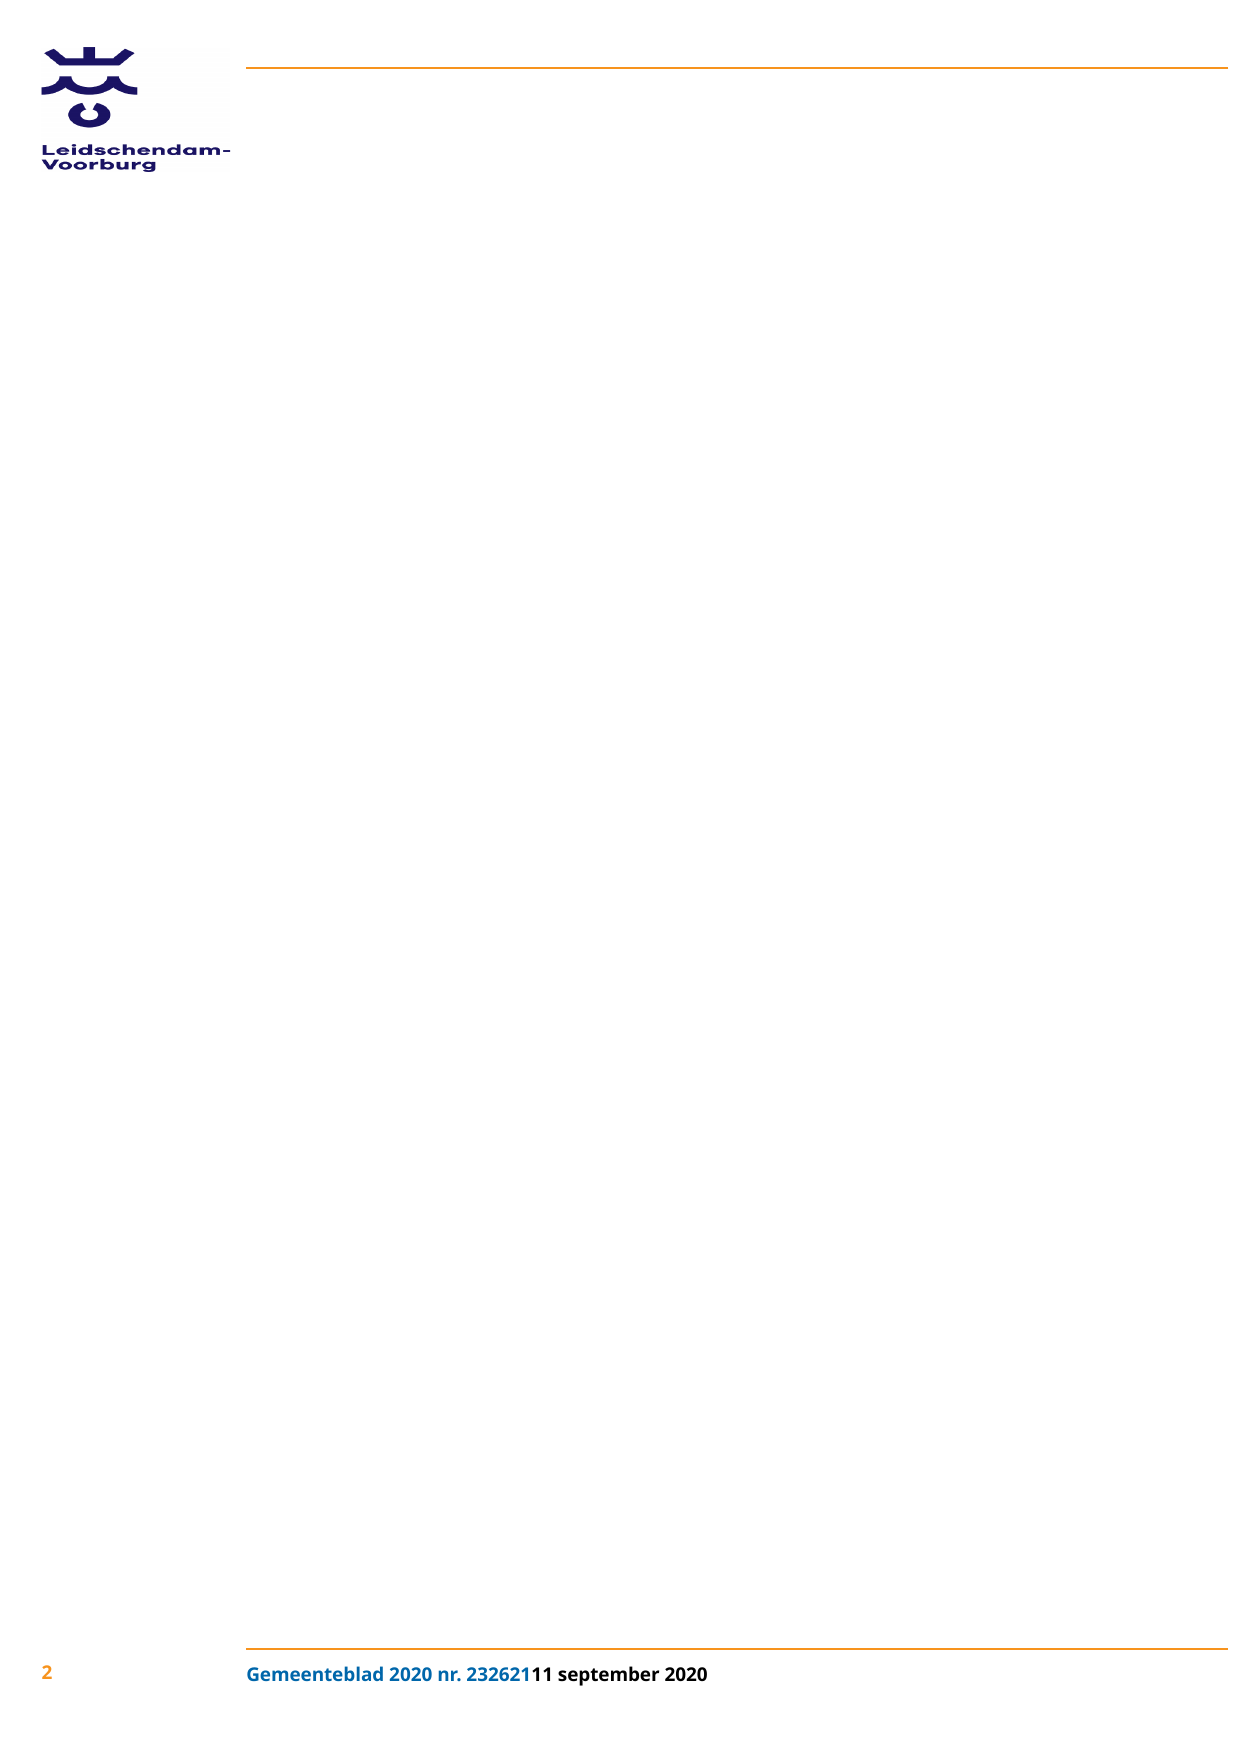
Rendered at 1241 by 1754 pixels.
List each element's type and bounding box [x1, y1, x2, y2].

picture [41, 47, 231, 172]
